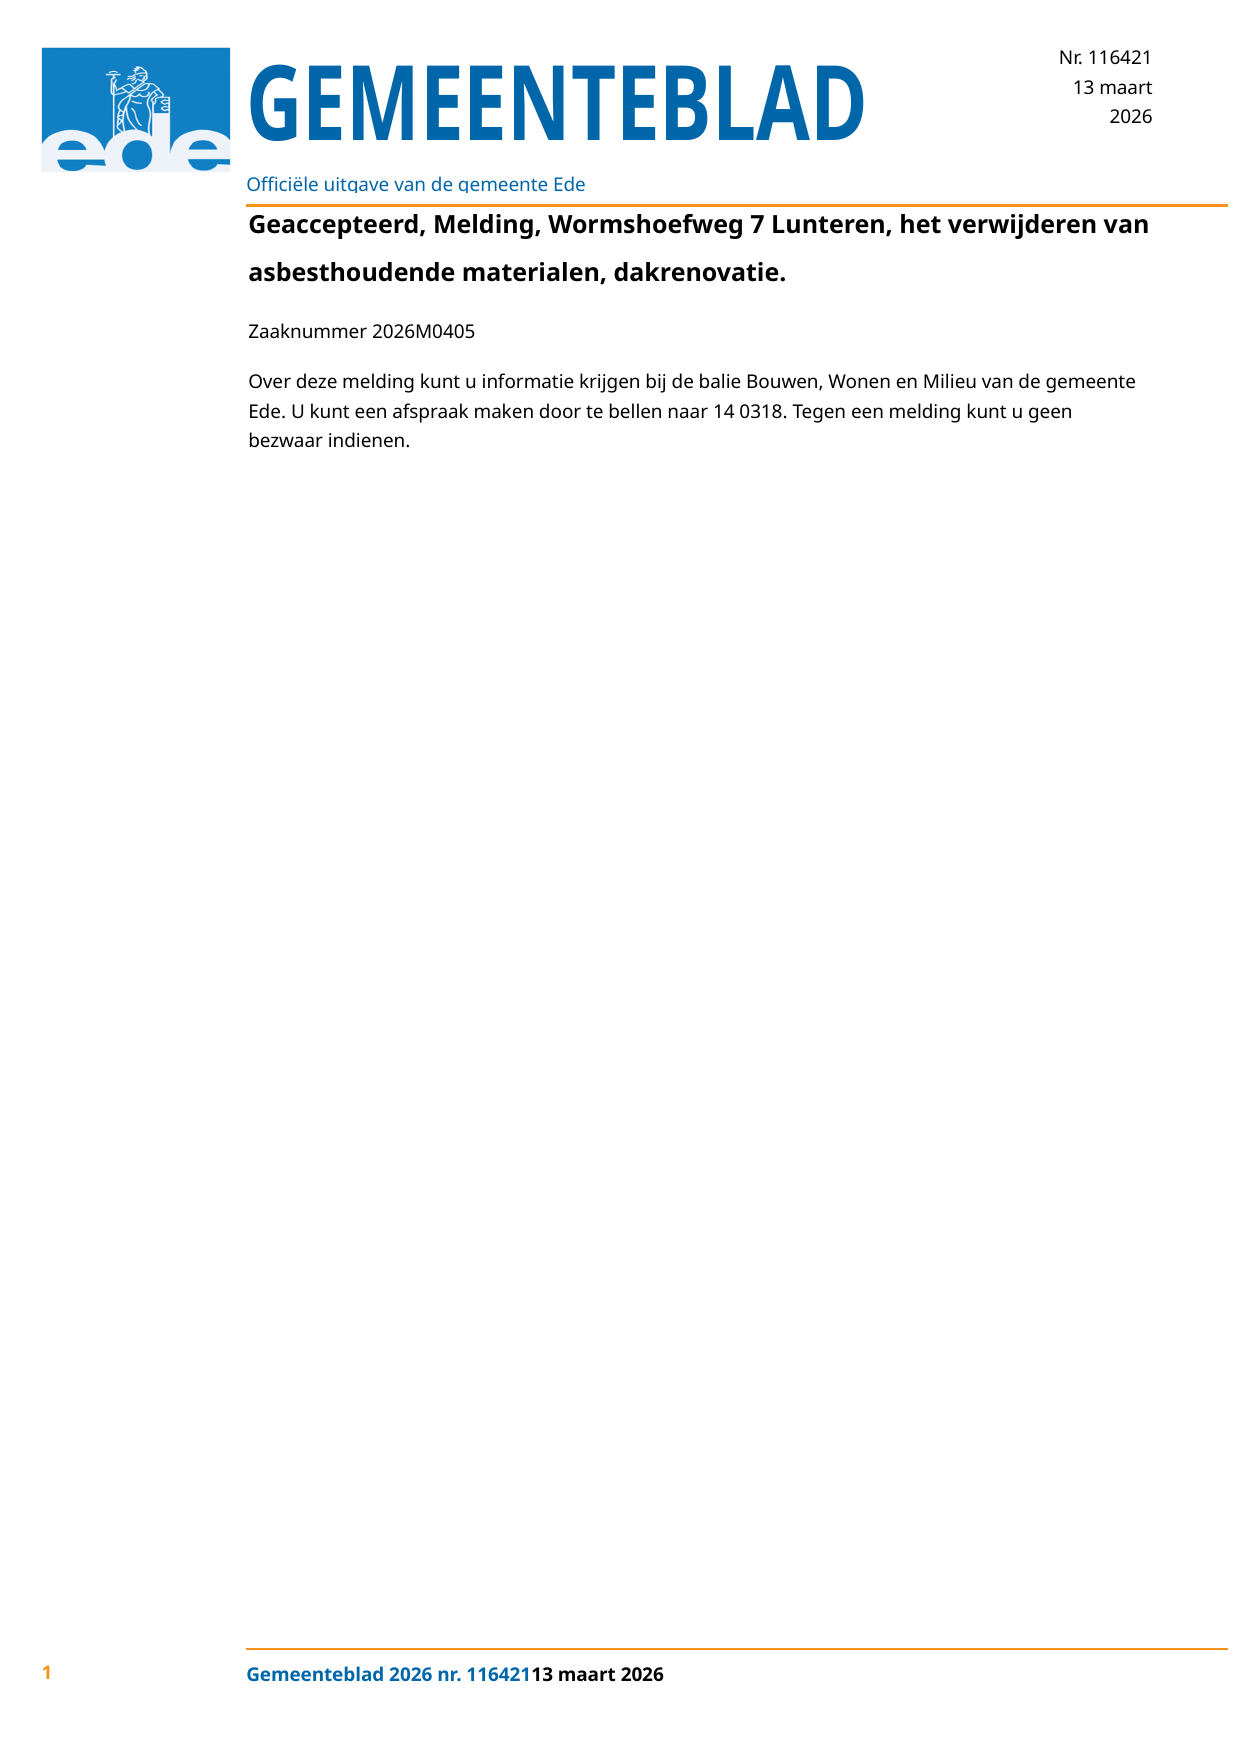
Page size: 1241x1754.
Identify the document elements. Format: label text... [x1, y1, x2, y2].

text Geaccepteerd, Melding, Wormshoefweg 7 Lunteren, het verwijderen van asbesthoudende materialen, dakrenovatie. [248, 207, 1152, 288]
picture [41, 47, 231, 172]
text Over deze melding kunt u informatie krijgen bij de balie Bouwen, Wonen en Milieu van de gemeente Ede. U kunt een afspraak maken door te bellen naar 14 0318. Tegen een melding kunt u geen bezwaar indienen. [248, 368, 1152, 453]
text Zaaknummer 2026M0405 [248, 318, 1152, 344]
